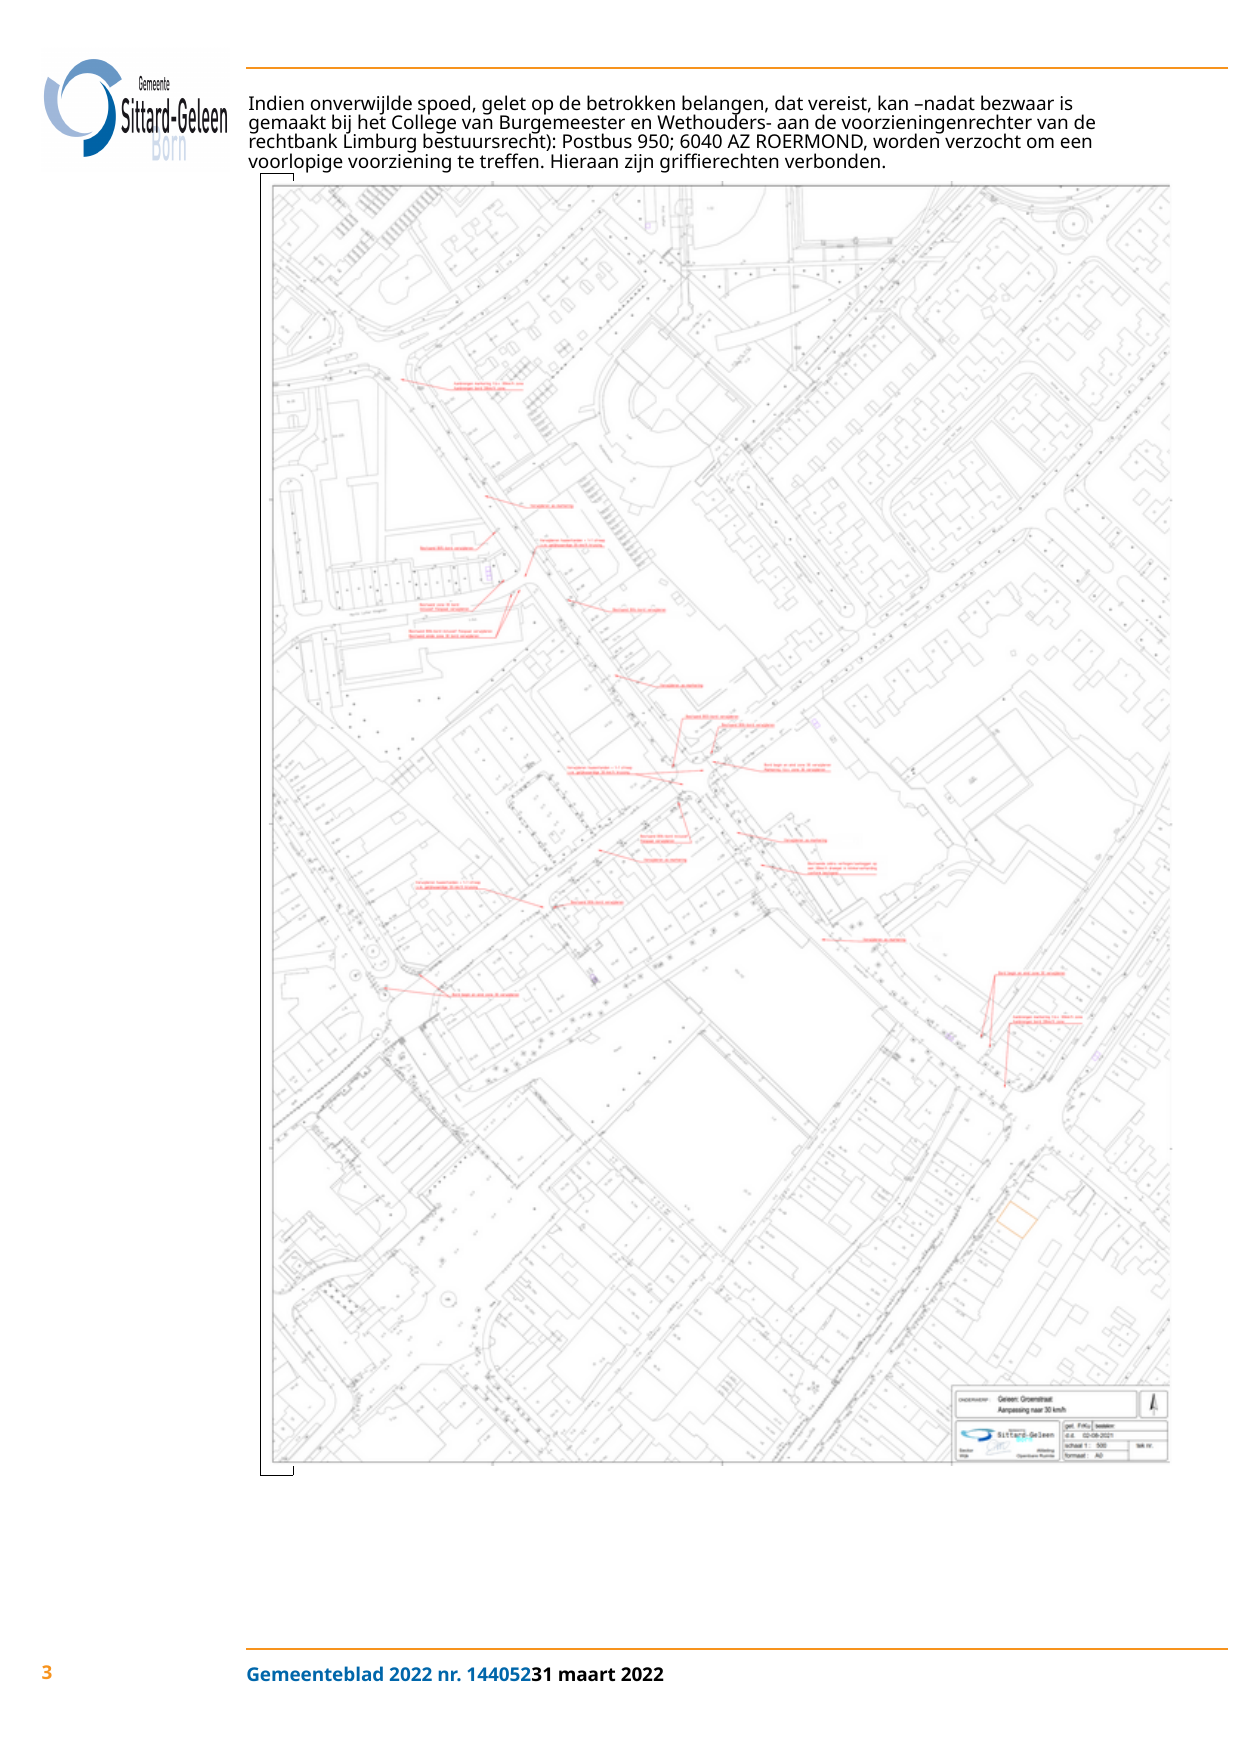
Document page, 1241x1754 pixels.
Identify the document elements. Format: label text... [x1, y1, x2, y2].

picture [268, 181, 1173, 1466]
picture [41, 47, 231, 172]
text Indien onverwijlde spoed, gelet op de betrokken belangen, dat vereist, kan –nadat bezwaar is gemaakt bij het College van Burgemeester en Wethouders- aan de voorzieningenrechter van de rechtbank Limburg bestuursrecht): Postbus 950; 6040 AZ ROERMOND, worden verzocht om een voorlopige voorziening te treffen. Hieraan zijn griffierechten verbonden. [248, 95, 1152, 172]
